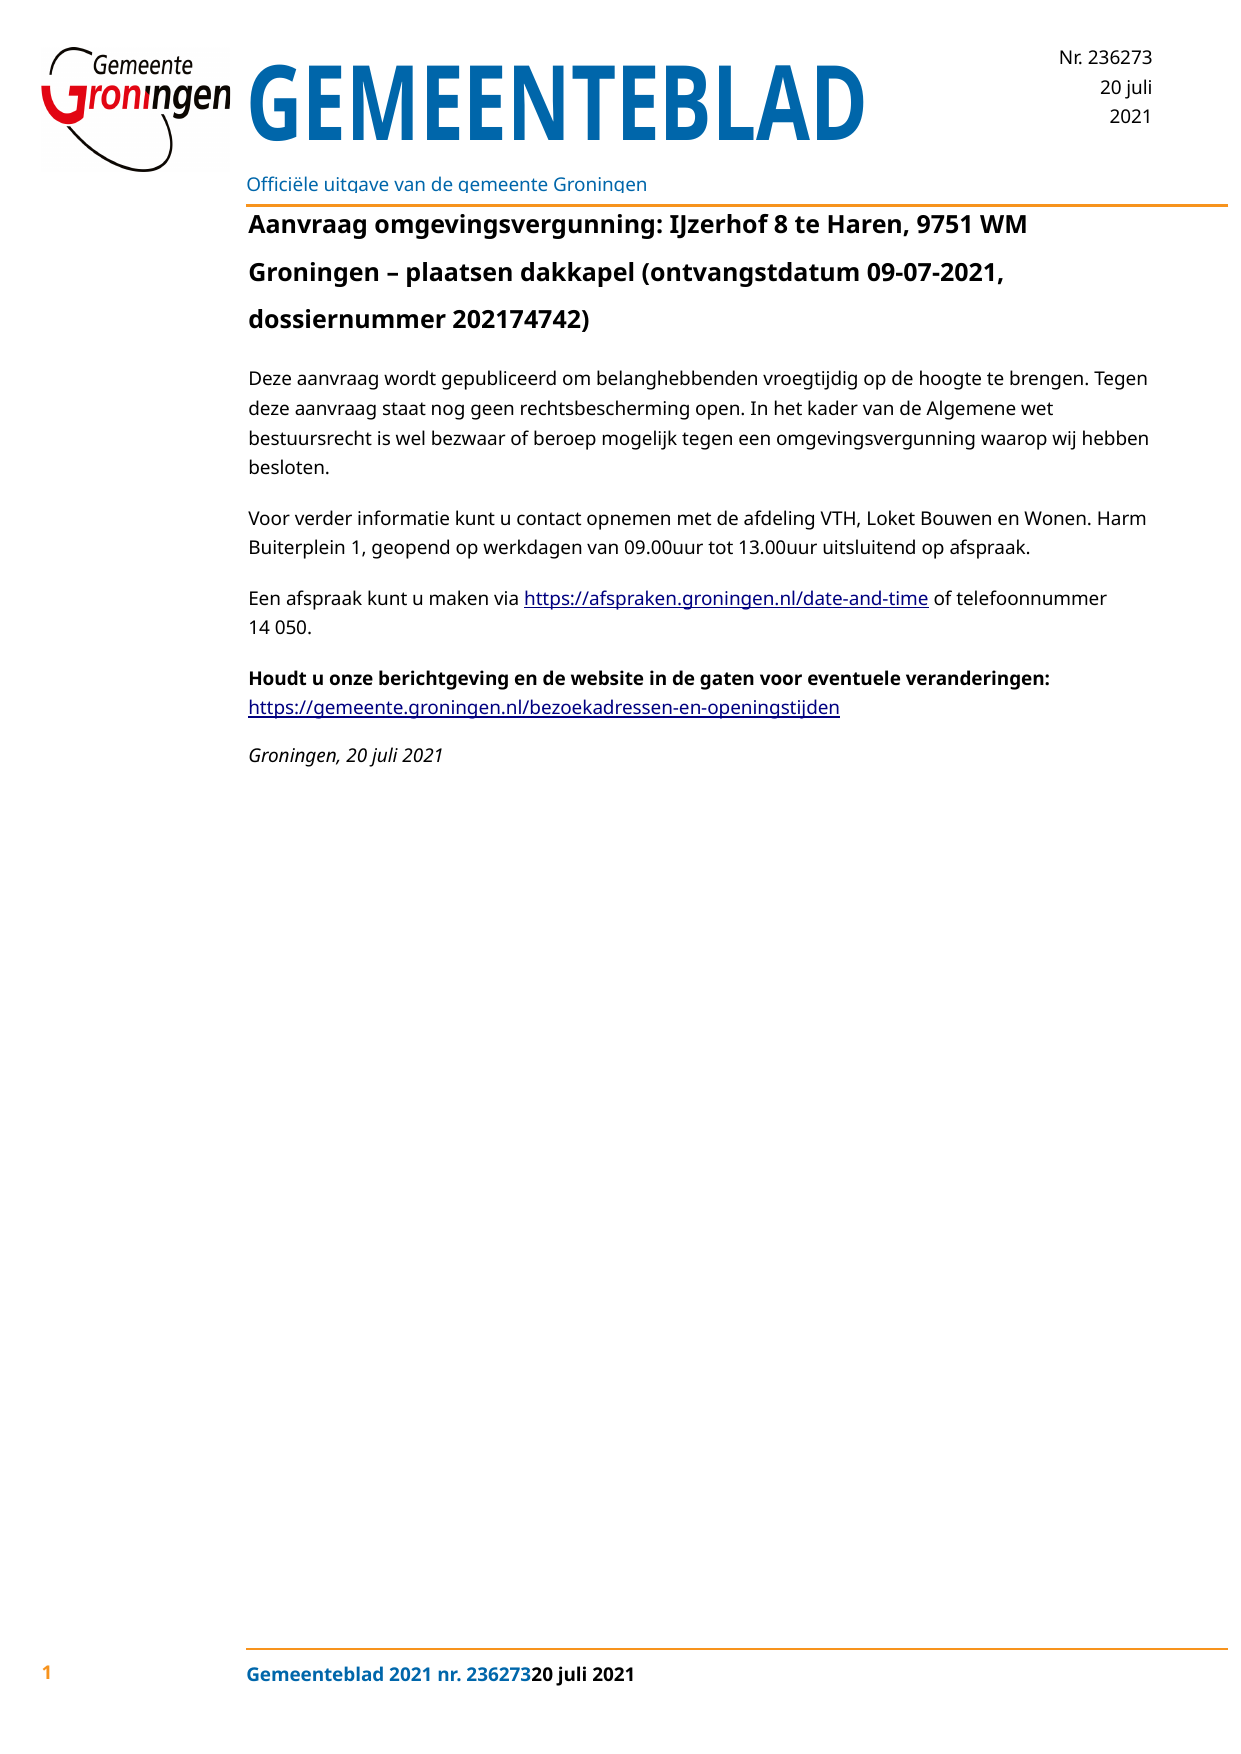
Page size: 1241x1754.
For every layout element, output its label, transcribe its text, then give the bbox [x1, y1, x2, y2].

picture [41, 47, 231, 172]
text Aanvraag omgevingsvergunning: IJzerhof 8 te Haren, 9751 WM Groningen – plaatsen dakkapel (ontvangstdatum 09-07-2021, dossiernummer 202174742) [248, 207, 1152, 336]
text Deze aanvraag wordt gepubliceerd om belanghebbenden vroegtijdig op de hoogte te brengen. Tegen deze aanvraag staat nog geen rechtsbescherming open. In het kader van de Algemene wet bestuursrecht is wel bezwaar of beroep mogelijk tegen een omgevingsvergunning waarop wij hebben besloten. [248, 366, 1152, 480]
text Groningen, 20 juli 2021 [248, 742, 1152, 768]
text Voor verder informatie kunt u contact opnemen met de afdeling VTH, Loket Bouwen en Wonen. Harm Buiterplein 1, geopend op werkdagen van 09.00uur tot 13.00uur uitsluitend op afspraak. [248, 505, 1152, 560]
text Houdt u onze berichtgeving en de website in de gaten voor eventuele veranderingen: https://gemeente.groningen.nl/bezoekadressen-en-openingstijden [248, 665, 1152, 720]
text Een afspraak kunt u maken via https://afspraken.groningen.nl/date-and-time of telefoonnummer 14 050. [248, 585, 1152, 640]
